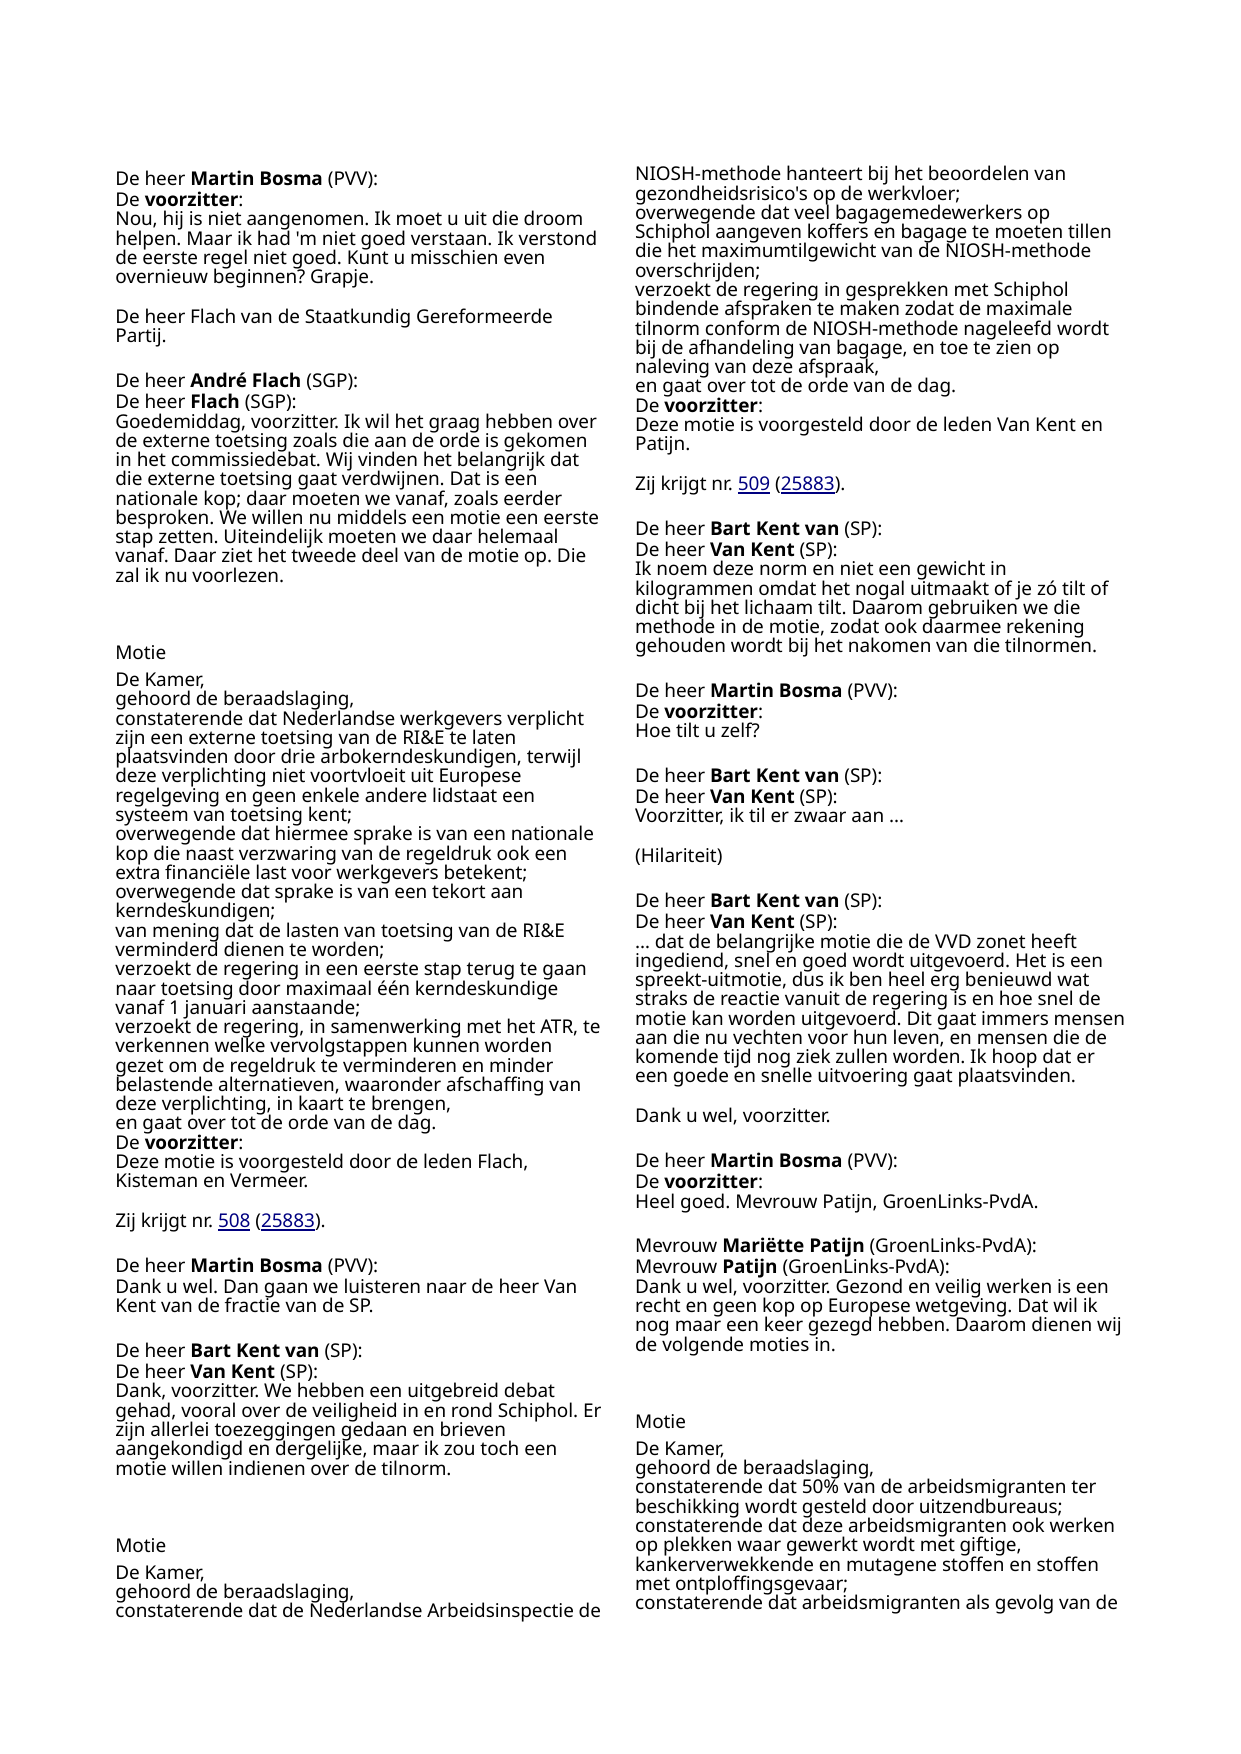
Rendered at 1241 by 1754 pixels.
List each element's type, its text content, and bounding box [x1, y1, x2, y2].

text Deze motie is voorgesteld door de leden Van Kent en Patijn. [635, 416, 1125, 454]
text Dank u wel, voorzitter. [635, 1107, 1125, 1127]
text gehoord de beraadslaging, [115, 1583, 605, 1602]
text overwegende dat sprake is van een tekort aan kerndeskundigen; [115, 883, 605, 922]
text De heer Van Kent (SP): [635, 541, 1125, 560]
text Dank u wel, voorzitter. Gezond en veilig werken is een recht en geen kop op Europese wetgeving. Dat wil ik nog maar een keer gezegd hebben. Daarom dienen wij de volgende moties in. [635, 1278, 1125, 1355]
text De heer Van Kent (SP): [115, 1363, 605, 1382]
text Mevrouw Patijn (GroenLinks-PvdA): [635, 1258, 1125, 1278]
text van mening dat de lasten van toetsing van de RI&E verminderd dienen te worden; [115, 922, 605, 960]
text De heer Flach van de Staatkundig Gereformeerde Partij. [115, 308, 605, 347]
text Deze motie is voorgesteld door de leden Flach, Kisteman en Vermeer. [115, 1153, 605, 1191]
text Ik noem deze norm en niet een gewicht in kilogrammen omdat het nogal uitmaakt of je zó tilt of dicht bij het lichaam tilt. Daarom gebruiken we die methode in de motie, zodat ook daarmee rekening gehouden wordt bij het nakomen van die tilnormen. [635, 560, 1125, 657]
text De heer Van Kent (SP): [635, 788, 1125, 807]
text NIOSH-methode hanteert bij het beoordelen van gezondheidsrisico's op de werkvloer; [635, 165, 1125, 204]
text De voorzitter: [635, 397, 1125, 416]
text en gaat over tot de orde van de dag. [635, 377, 1125, 397]
text De voorzitter: [115, 1134, 605, 1153]
text De heer Flach (SGP): [115, 393, 605, 413]
text Voorzitter, ik til er zwaar aan … [635, 807, 1125, 827]
text overwegende dat hiermee sprake is van een nationale kop die naast verzwaring van de regeldruk ook een extra financiële last voor werkgevers betekent; [115, 825, 605, 883]
text Mevrouw Mariëtte Patijn (GroenLinks-PvdA): [635, 1233, 1125, 1258]
text Dank, voorzitter. We hebben een uitgebreid debat gehad, vooral over de veiligheid in en rond Schiphol. Er zijn allerlei toezeggingen gedaan en brieven aangekondigd en dergelijke, maar ik zou toch een motie willen indienen over de tilnorm. [115, 1382, 605, 1479]
text De heer Martin Bosma (PVV): [115, 1252, 605, 1278]
text De heer Martin Bosma (PVV): [115, 165, 605, 191]
text en gaat over tot de orde van de dag. [115, 1114, 605, 1134]
text De heer Martin Bosma (PVV): [635, 677, 1125, 703]
text (Hilariteit) [635, 847, 1125, 867]
text De Kamer, [115, 671, 605, 690]
text De heer Bart Kent van (SP): [115, 1337, 605, 1363]
text Motie [635, 1408, 1125, 1434]
text constaterende dat de Nederlandse Arbeidsinspectie de [115, 1602, 605, 1622]
text gehoord de beraadslaging, [635, 1459, 1125, 1478]
text De heer Bart Kent van (SP): [635, 888, 1125, 913]
text De heer Bart Kent van (SP): [635, 515, 1125, 541]
text … dat de belangrijke motie die de VVD zonet heeft ingediend, snel en goed wordt uitgevoerd. Het is een spreekt-uitmotie, dus ik ben heel erg benieuwd wat straks de reactie vanuit de regering is en hoe snel de motie kan worden uitgevoerd. Dit gaat immers mensen aan die nu vechten voor hun leven, en mensen die de komende tijd nog ziek zullen worden. Ik hoop dat er een goede en snelle uitvoering gaat plaatsvinden. [635, 933, 1125, 1087]
text Dank u wel. Dan gaan we luisteren naar de heer Van Kent van de fractie van de SP. [115, 1278, 605, 1317]
text constaterende dat arbeidsmigranten als gevolg van de [635, 1594, 1125, 1613]
text De Kamer, [635, 1440, 1125, 1459]
text Hoe tilt u zelf? [635, 722, 1125, 742]
text Nou, hij is niet aangenomen. Ik moet u uit die droom helpen. Maar ik had 'm niet goed verstaan. Ik verstond de eerste regel niet goed. Kunt u misschien even overnieuw beginnen? Grapje. [115, 210, 605, 287]
text overwegende dat veel bagagemedewerkers op Schiphol aangeven koffers en bagage te moeten tillen die het maximumtilgewicht van de NIOSH-methode overschrijden; [635, 204, 1125, 281]
text constaterende dat deze arbeidsmigranten ook werken op plekken waar gewerkt wordt met giftige, kankerverwekkende en mutagene stoffen en stoffen met ontploffingsgevaar; [635, 1517, 1125, 1594]
text De Kamer, [115, 1564, 605, 1583]
text Zij krijgt nr. 509 (25883). [635, 475, 1125, 494]
text De voorzitter: [635, 1173, 1125, 1193]
text De voorzitter: [635, 703, 1125, 722]
text De heer André Flach (SGP): [115, 368, 605, 393]
text Motie [115, 1532, 605, 1558]
text constaterende dat Nederlandse werkgevers verplicht zijn een externe toetsing van de RI&E te laten plaatsvinden door drie arbokerndeskundigen, terwijl deze verplichting niet voortvloeit uit Europese regelgeving en geen enkele andere lidstaat een systeem van toetsing kent; [115, 710, 605, 825]
text verzoekt de regering in gesprekken met Schiphol bindende afspraken te maken zodat de maximale tilnorm conform de NIOSH-methode nageleefd wordt bij de afhandeling van bagage, en toe te zien op naleving van deze afspraak, [635, 281, 1125, 377]
text verzoekt de regering in een eerste stap terug te gaan naar toetsing door maximaal één kerndeskundige vanaf 1 januari aanstaande; [115, 960, 605, 1018]
text Heel goed. Mevrouw Patijn, GroenLinks-PvdA. [635, 1193, 1125, 1212]
text gehoord de beraadslaging, [115, 690, 605, 710]
text verzoekt de regering, in samenwerking met het ATR, te verkennen welke vervolgstappen kunnen worden gezet om de regeldruk te verminderen en minder belastende alternatieven, waaronder afschaffing van deze verplichting, in kaart te brengen, [115, 1018, 605, 1114]
text De voorzitter: [115, 191, 605, 210]
text Zij krijgt nr. 508 (25883). [115, 1212, 605, 1231]
text Goedemiddag, voorzitter. Ik wil het graag hebben over de externe toetsing zoals die aan de orde is gekomen in het commissiedebat. Wij vinden het belangrijk dat die externe toetsing gaat verdwijnen. Dat is een nationale kop; daar moeten we vanaf, zoals eerder besproken. We willen nu middels een motie een eerste stap zetten. Uiteindelijk moeten we daar helemaal vanaf. Daar ziet het tweede deel van de motie op. Die zal ik nu voorlezen. [115, 413, 605, 586]
text De heer Martin Bosma (PVV): [635, 1148, 1125, 1173]
text De heer Van Kent (SP): [635, 913, 1125, 933]
text constaterende dat 50% van de arbeidsmigranten ter beschikking wordt gesteld door uitzendbureaus; [635, 1478, 1125, 1517]
text De heer Bart Kent van (SP): [635, 762, 1125, 788]
text Motie [115, 639, 605, 665]
